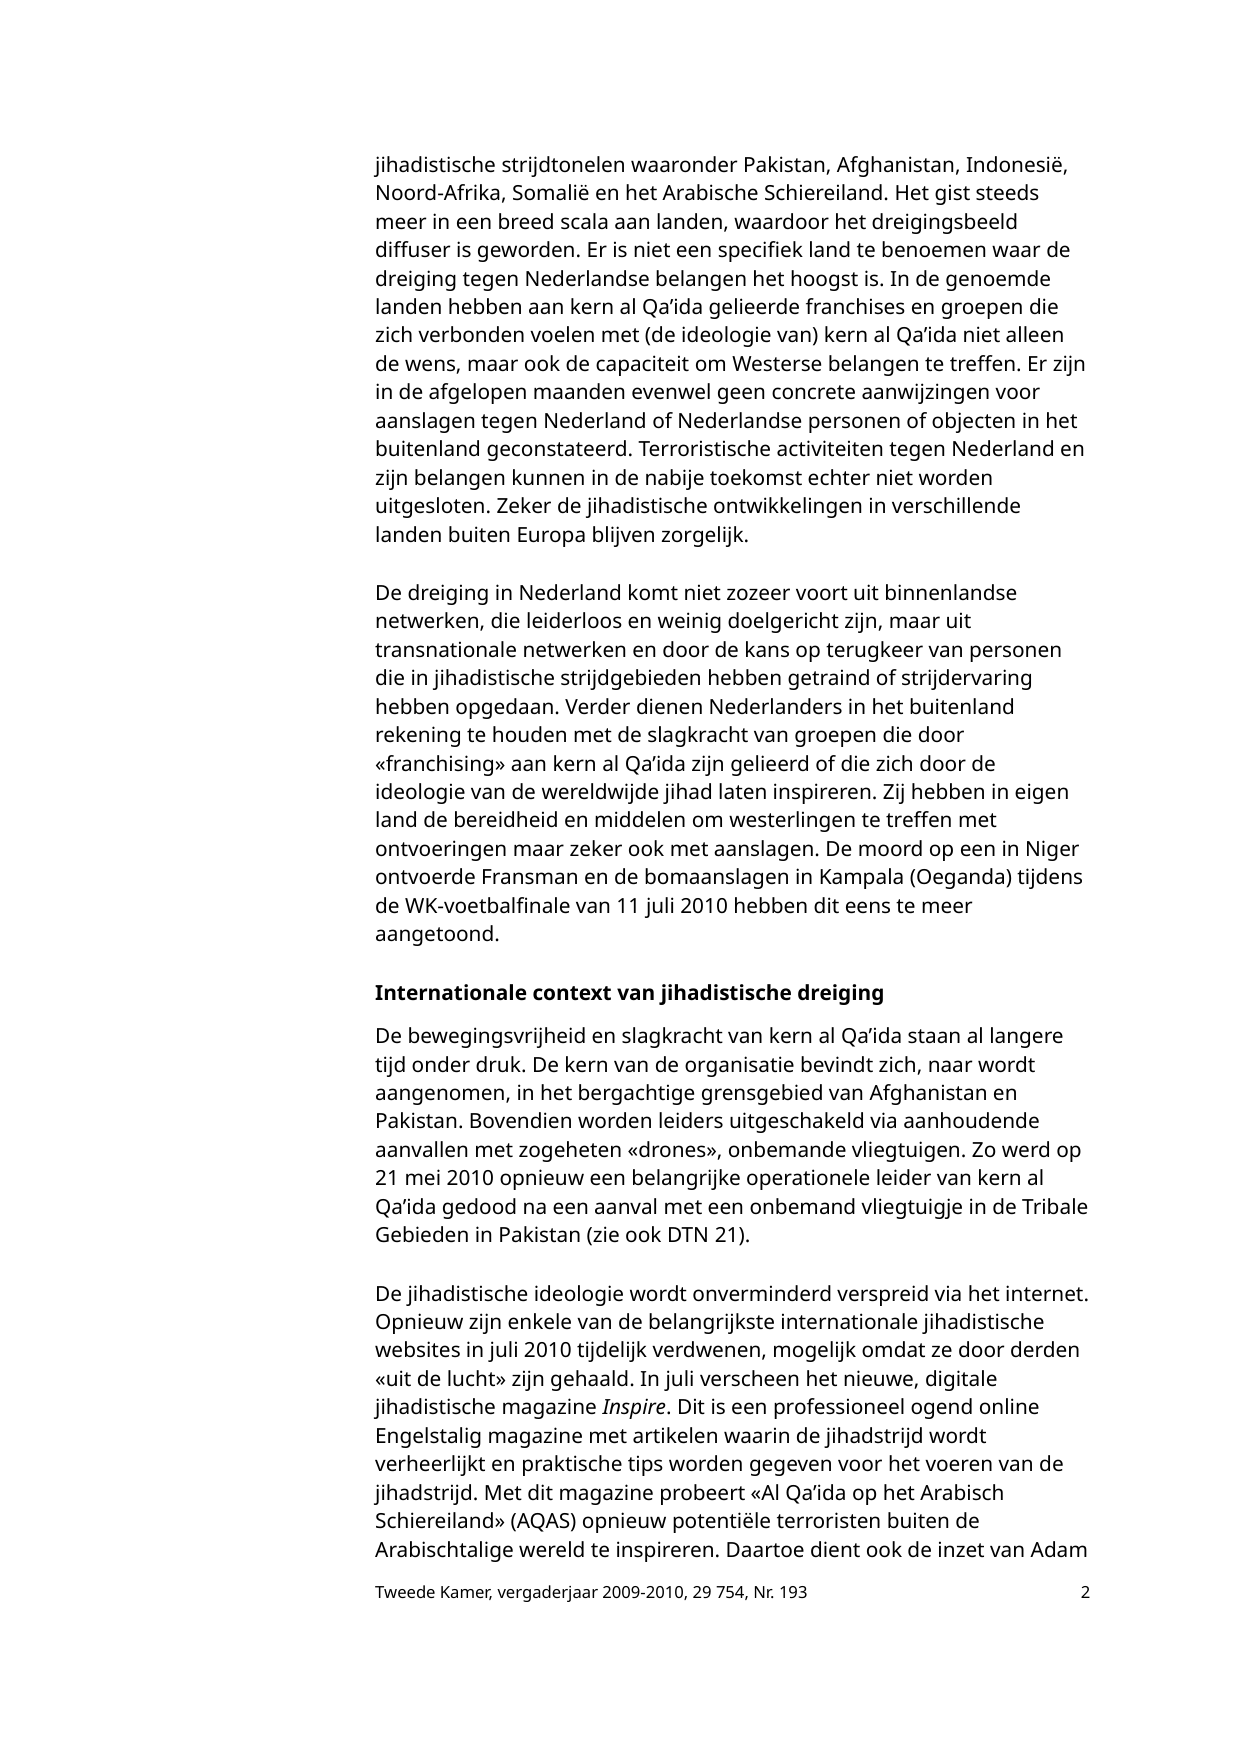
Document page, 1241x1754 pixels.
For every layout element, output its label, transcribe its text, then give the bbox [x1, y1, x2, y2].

text jihadistische strijdtonelen waaronder Pakistan, Afghanistan, Indonesië, Noord-Afrika, Somalië en het Arabische Schiereiland. Het gist steeds meer in een breed scala aan landen, waardoor het dreigingsbeeld diffuser is geworden. Er is niet een specifiek land te benoemen waar de dreiging tegen Nederlandse belangen het hoogst is. In de genoemde landen hebben aan kern al Qa’ida gelieerde franchises en groepen die zich verbonden voelen met (de ideologie van) kern al Qa’ida niet alleen de wens, maar ook de capaciteit om Westerse belangen te treffen. Er zijn in de afgelopen maanden evenwel geen concrete aanwijzingen voor aanslagen tegen Nederland of Nederlandse personen of objecten in het buitenland geconstateerd. Terroristische activiteiten tegen Nederland en zijn belangen kunnen in de nabije toekomst echter niet worden uitgesloten. Zeker de jihadistische ontwikkelingen in verschillende landen buiten Europa blijven zorgelijk. [375, 150, 1090, 548]
text De dreiging in Nederland komt niet zozeer voort uit binnenlandse netwerken, die leiderloos en weinig doelgericht zijn, maar uit transnationale netwerken en door de kans op terugkeer van personen die in jihadistische strijdgebieden hebben getraind of strijdervaring hebben opgedaan. Verder dienen Nederlanders in het buitenland rekening te houden met de slagkracht van groepen die door «franchising» aan kern al Qa’ida zijn gelieerd of die zich door de ideologie van de wereldwijde jihad laten inspireren. Zij hebben in eigen land de bereidheid en middelen om westerlingen te treffen met ontvoeringen maar zeker ook met aanslagen. De moord op een in Niger ontvoerde Fransman en de bomaanslagen in Kampala (Oeganda) tijdens de WK-voetbalfinale van 11 juli 2010 hebben dit eens te meer aangetoond. [375, 578, 1090, 948]
text De jihadistische ideologie wordt onverminderd verspreid via het internet. Opnieuw zijn enkele van de belangrijkste internationale jihadistische websites in juli 2010 tijdelijk verdwenen, mogelijk omdat ze door derden «uit de lucht» zijn gehaald. In juli verscheen het nieuwe, digitale jihadistische magazine Inspire. Dit is een professioneel ogend online Engelstalig magazine met artikelen waarin de jihadstrijd wordt verheerlijkt en praktische tips worden gegeven voor het voeren van de jihadstrijd. Met dit magazine probeert «Al Qa’ida op het Arabisch Schiereiland» (AQAS) opnieuw potentiële terroristen buiten de Arabischtalige wereld te inspireren. Daartoe dient ook de inzet van Adam [375, 1279, 1090, 1563]
text Internationale context van jihadistische dreiging [375, 978, 1090, 1006]
text De bewegingsvrijheid en slagkracht van kern al Qa’ida staan al langere tijd onder druk. De kern van de organisatie bevindt zich, naar wordt aangenomen, in het bergachtige grensgebied van Afghanistan en Pakistan. Bovendien worden leiders uitgeschakeld via aanhoudende aanvallen met zogeheten «drones», onbemande vliegtuigen. Zo werd op 21 mei 2010 opnieuw een belangrijke operationele leider van kern al Qa’ida gedood na een aanval met een onbemand vliegtuigje in de Tribale Gebieden in Pakistan (zie ook DTN 21). [375, 1021, 1090, 1249]
